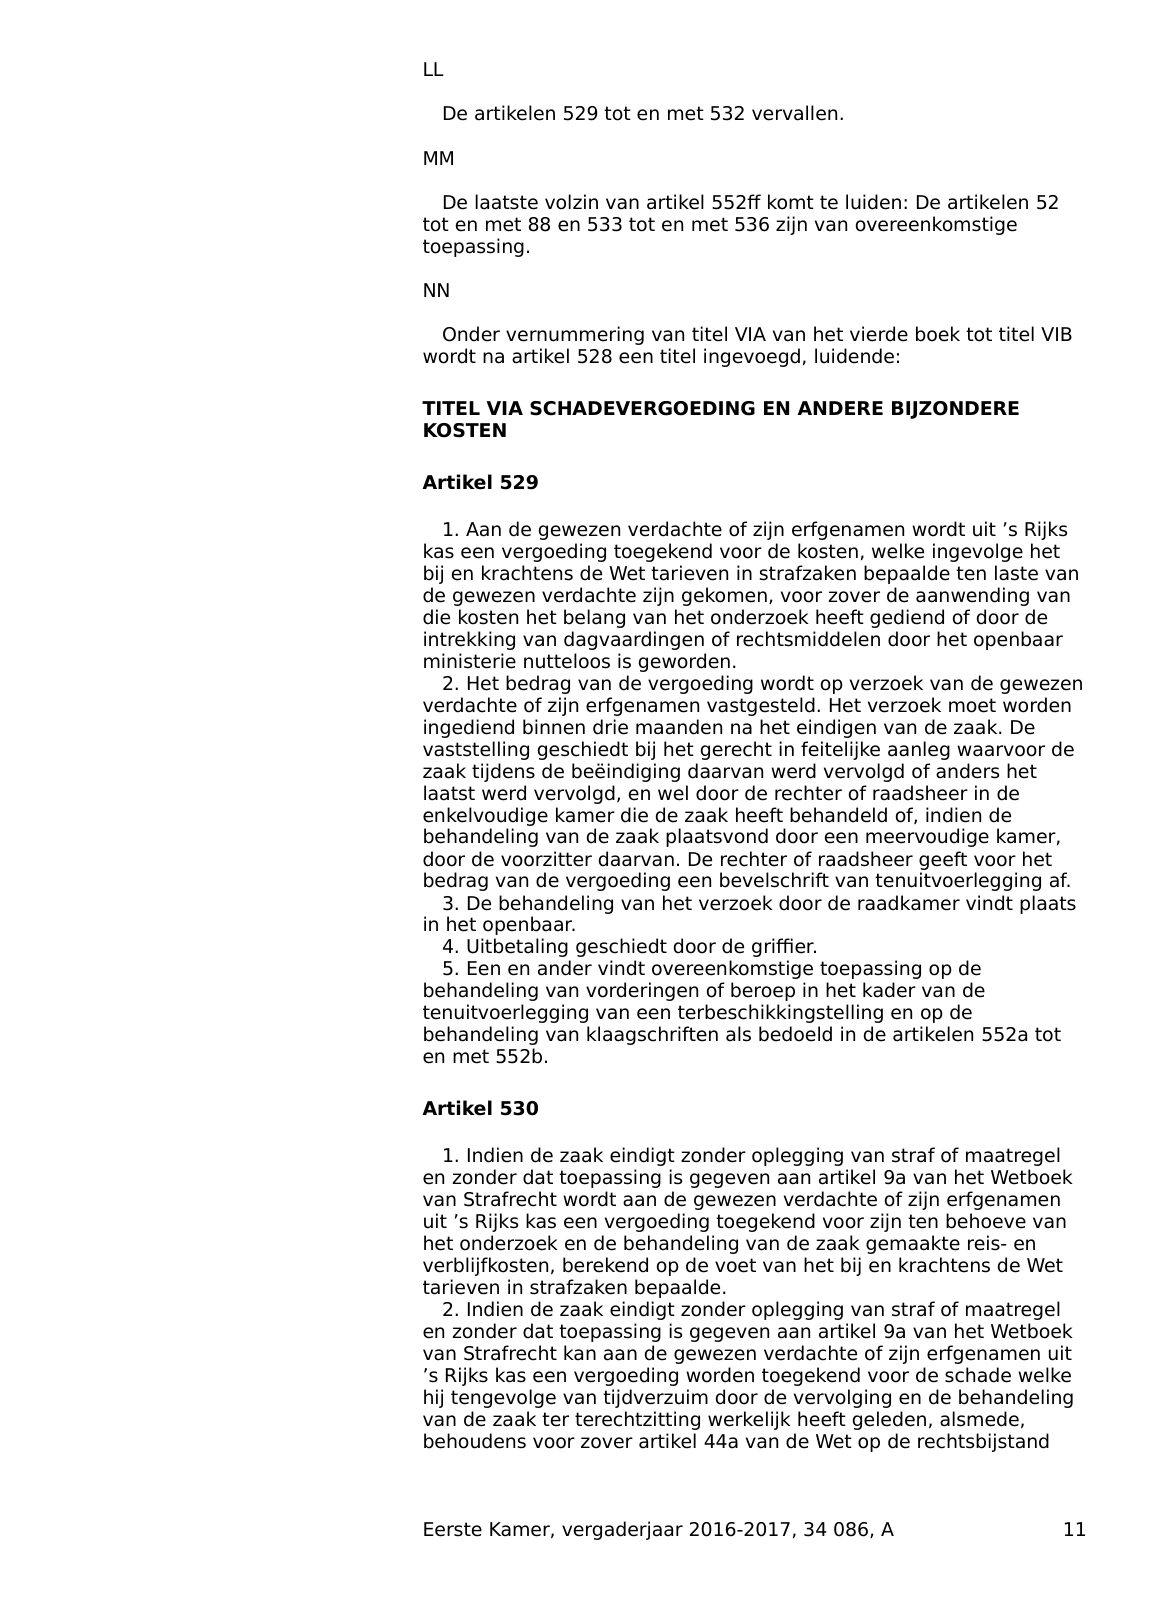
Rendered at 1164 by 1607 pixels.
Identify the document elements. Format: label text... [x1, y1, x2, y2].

text 1. Indien de zaak eindigt zonder oplegging van straf of maatregel en zonder dat toepassing is gegeven aan artikel 9a van het Wetboek van Strafrecht wordt aan de gewezen verdachte of zijn erfgenamen uit ’s Rijks kas een vergoeding toegekend voor zijn ten behoeve van het onderzoek en de behandeling van de zaak gemaakte reis- en verblijfkosten, berekend op de voet van het bij en krachtens de Wet tarieven in strafzaken bepaalde. [422, 1145, 1087, 1299]
text 4. Uitbetaling geschiedt door de griffier. [422, 936, 1087, 958]
text De artikelen 529 tot en met 532 vervallen. [422, 103, 1087, 125]
text LL [422, 59, 1087, 81]
text De laatste volzin van artikel 552ff komt te luiden: De artikelen 52 tot en met 88 en 533 tot en met 536 zijn van overeenkomstige toepassing. [422, 192, 1087, 257]
subtitle TITEL VIA SCHADEVERGOEDING EN ANDERE BIJZONDERE KOSTEN [422, 398, 1087, 442]
subtitle Artikel 529 [422, 472, 1087, 494]
text 2. Indien de zaak eindigt zonder oplegging van straf of maatregel en zonder dat toepassing is gegeven aan artikel 9a van het Wetboek van Strafrecht kan aan de gewezen verdachte of zijn erfgenamen uit ’s Rijks kas een vergoeding worden toegekend voor de schade welke hij tengevolge van tijdverzuim door de vervolging en de behandeling van de zaak ter terechtzitting werkelijk heeft geleden, alsmede, behoudens voor zover artikel 44a van de Wet op de rechtsbijstand [422, 1299, 1087, 1453]
text NN [422, 280, 1087, 302]
text 1. Aan de gewezen verdachte of zijn erfgenamen wordt uit ’s Rijks kas een vergoeding toegekend voor de kosten, welke ingevolge het bij en krachtens de Wet tarieven in strafzaken bepaalde ten laste van de gewezen verdachte zijn gekomen, voor zover de aanwending van die kosten het belang van het onderzoek heeft gediend of door de intrekking van dagvaardingen of rechtsmiddelen door het openbaar ministerie nutteloos is geworden. [422, 519, 1087, 673]
text MM [422, 147, 1087, 169]
text Onder vernummering van titel VIA van het vierde boek tot titel VIB wordt na artikel 528 een titel ingevoegd, luidende: [422, 324, 1087, 368]
text 3. De behandeling van het verzoek door de raadkamer vindt plaats in het openbaar. [422, 892, 1087, 936]
subtitle Artikel 530 [422, 1098, 1087, 1120]
text 2. Het bedrag van de vergoeding wordt op verzoek van de gewezen verdachte of zijn erfgenamen vastgesteld. Het verzoek moet worden ingediend binnen drie maanden na het eindigen van de zaak. De vaststelling geschiedt bij het gerecht in feitelijke aanleg waarvoor de zaak tijdens de beëindiging daarvan werd vervolgd of anders het laatst werd vervolgd, en wel door de rechter of raadsheer in de enkelvoudige kamer die de zaak heeft behandeld of, indien de behandeling van de zaak plaatsvond door een meervoudige kamer, door de voorzitter daarvan. De rechter of raadsheer geeft voor het bedrag van de vergoeding een bevelschrift van tenuitvoerlegging af. [422, 673, 1087, 892]
text 5. Een en ander vindt overeenkomstige toepassing op de behandeling van vorderingen of beroep in het kader van de tenuitvoerlegging van een terbeschikkingstelling en op de behandeling van klaagschriften als bedoeld in de artikelen 552a tot en met 552b. [422, 958, 1087, 1068]
